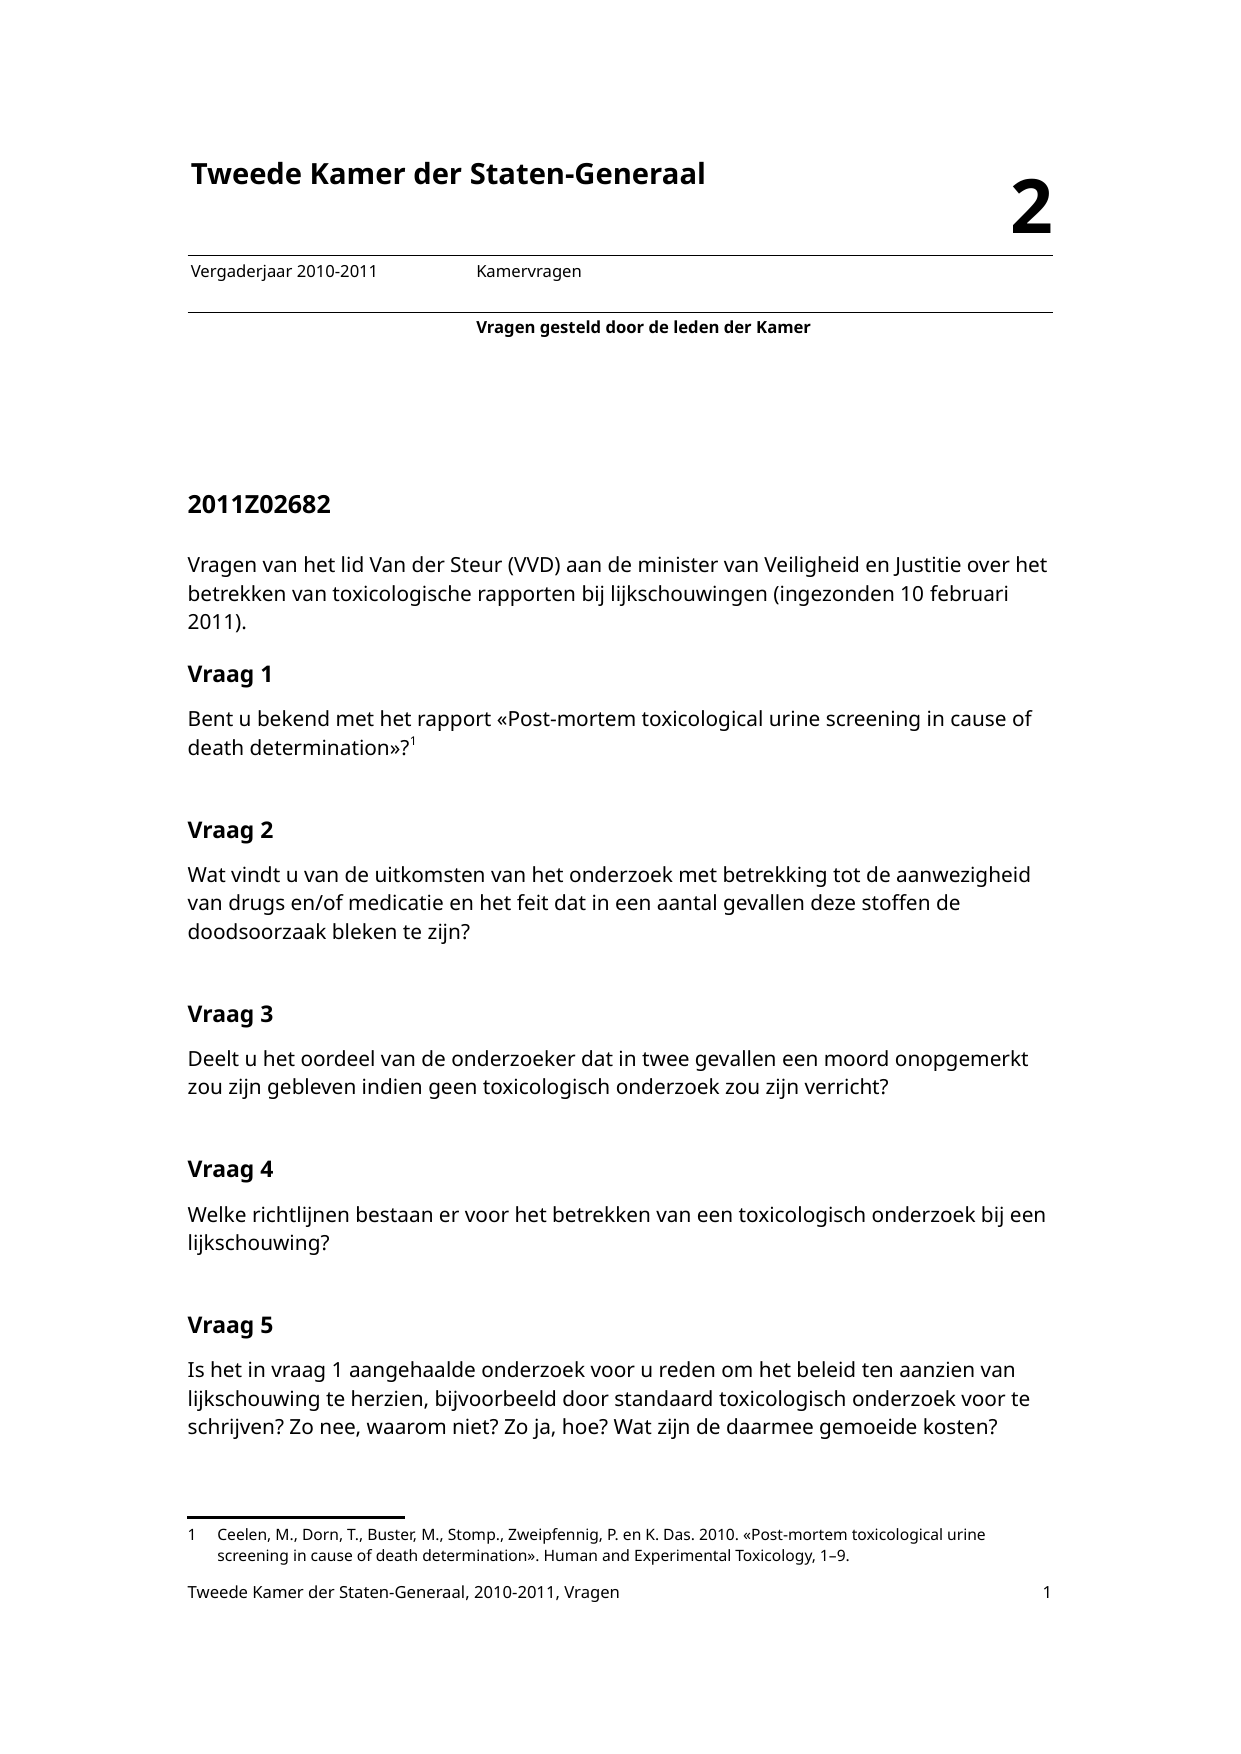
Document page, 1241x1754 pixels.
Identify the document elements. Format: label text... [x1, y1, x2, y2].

text 2011Z02682 [187, 487, 1053, 521]
subtitle Vraag 1 [187, 658, 1053, 689]
text Ceelen, M., Dorn, T., Buster, M., Stomp., Zweipfennig, P. en K. Das. 2010. «Post-mortem toxicological urine screening in cause of death determination». Human and Experimental Toxicology, 1–9. [187, 1481, 1053, 1566]
text Wat vindt u van de uitkomsten van het onderzoek met betrekking tot de aanwezigheid van drugs en/of medicatie en het feit dat in een aantal gevallen deze stoffen de doodsoorzaak bleken te zijn? [187, 860, 1053, 945]
table_cell Vragen gesteld door de leden der Kamer [473, 313, 1053, 339]
text Vragen van het lid Van der Steur (VVD) aan de minister van Veiligheid en Justitie over het betrekken van toxicologische rapporten bij lijkschouwingen (ingezonden 10 februari 2011). [187, 550, 1053, 636]
table_cell Vergaderjaar 2010-2011 [188, 256, 473, 312]
table_header Tweede Kamer der Staten-Generaal [188, 150, 879, 255]
subtitle Vraag 2 [187, 814, 1053, 845]
text Is het in vraag 1 aangehaalde onderzoek voor u reden om het beleid ten aanzien van lijkschouwing te herzien, bijvoorbeeld door standaard toxicologisch onderzoek voor te schrijven? Zo nee, waarom niet? Zo ja, hoe? Wat zijn de daarmee gemoeide kosten? [187, 1355, 1053, 1441]
table_header 2 [880, 150, 1053, 255]
text Deelt u het oordeel van de onderzoeker dat in twee gevallen een moord onopgemerkt zou zijn gebleven indien geen toxicologisch onderzoek zou zijn verricht? [187, 1044, 1053, 1101]
text Bent u bekend met het rapport «Post-mortem toxicological urine screening in cause of death determination»? [187, 704, 1053, 761]
subtitle Vraag 4 [187, 1153, 1053, 1185]
table_cell Kamervragen [473, 256, 1053, 312]
table_cell [188, 313, 473, 339]
text Welke richtlijnen bestaan er voor het betrekken van een toxicologisch onderzoek bij een lijkschouwing? [187, 1200, 1053, 1257]
subtitle Vraag 3 [187, 998, 1053, 1029]
subtitle Vraag 5 [187, 1309, 1053, 1340]
